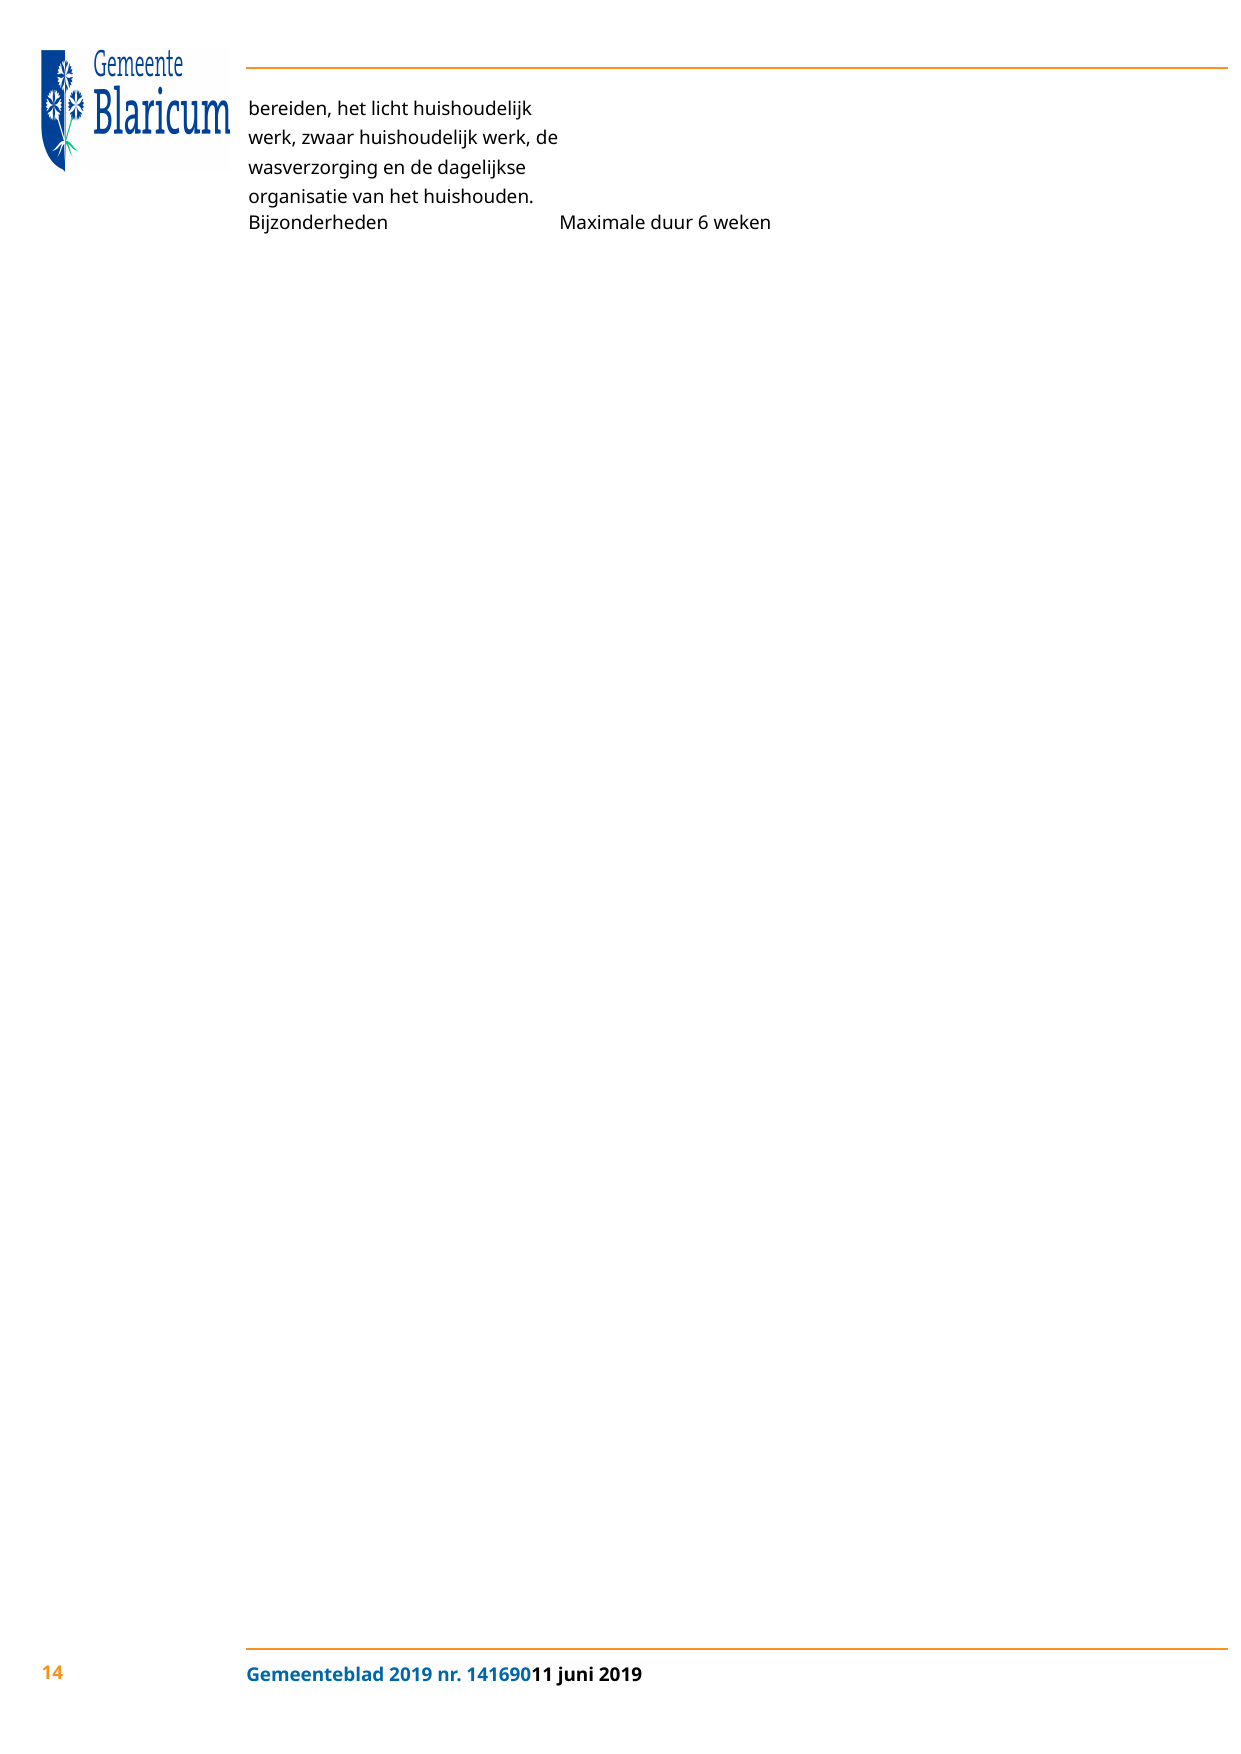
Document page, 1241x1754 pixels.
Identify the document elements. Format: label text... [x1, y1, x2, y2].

table_cell bereiden, het licht huishoudelijk werk, zwaar huishoudelijk werk, de wasverzorging en de dagelijkse organisatie van het huishouden. [248, 95, 559, 209]
table_cell Maximale duur 6 weken [559, 209, 1152, 235]
picture [41, 47, 231, 172]
table_cell Bijzonderheden [248, 209, 559, 235]
table_cell [559, 95, 1152, 209]
